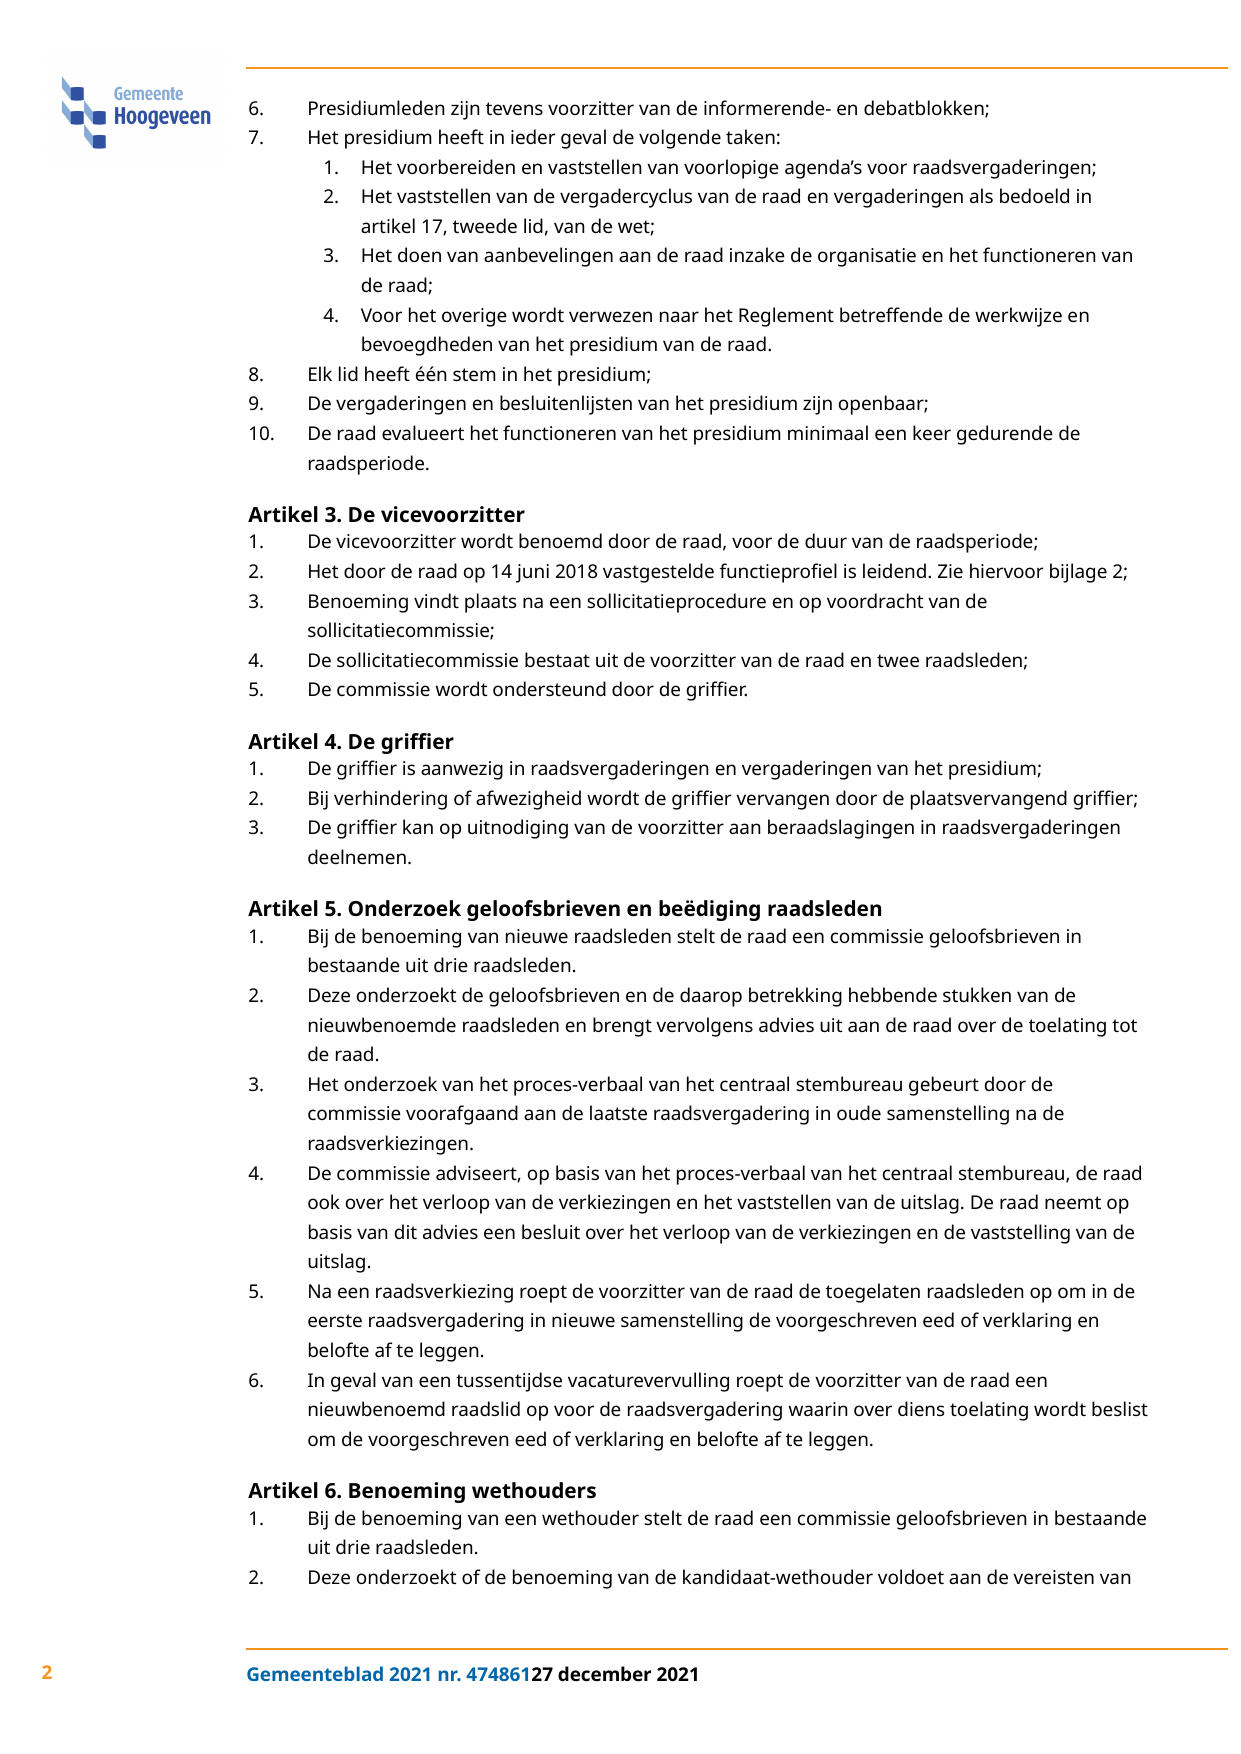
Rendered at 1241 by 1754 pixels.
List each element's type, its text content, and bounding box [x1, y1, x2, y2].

list Het presidium heeft in ieder geval de volgende taken: [248, 124, 1152, 150]
list Deze onderzoekt de geloofsbrieven en de daarop betrekking hebbende stukken van de nieuwbenoemde raadsleden en brengt vervolgens advies uit aan de raad over de toelating tot de raad. [248, 982, 1152, 1067]
list Bij de benoeming van nieuwe raadsleden stelt de raad een commissie geloofsbrieven in bestaande uit drie raadsleden. [248, 923, 1152, 978]
list Bij verhindering of afwezigheid wordt de griffier vervangen door de plaatsvervangend griffier; [248, 785, 1152, 811]
list De vergaderingen en besluitenlijsten van het presidium zijn openbaar; [248, 391, 1152, 416]
list De commissie wordt ondersteund door de griffier. [248, 677, 1152, 702]
text Artikel 6. Benoeming wethouders [248, 1476, 1152, 1505]
list De vicevoorzitter wordt benoemd door de raad, voor de duur van de raadsperiode; [248, 529, 1152, 554]
list Deze onderzoekt of de benoeming van de kandidaat-wethouder voldoet aan de vereisten van [248, 1564, 1152, 1590]
list De sollicitatiecommissie bestaat uit de voorzitter van de raad en twee raadsleden; [248, 647, 1152, 673]
list De raad evalueert het functioneren van het presidium minimaal een keer gedurende de raadsperiode. [248, 420, 1152, 476]
list De griffier is aanwezig in raadsvergaderingen en vergaderingen van het presidium; [248, 755, 1152, 781]
list Presidiumleden zijn tevens voorzitter van de informerende- en debatblokken; [248, 95, 1152, 121]
text Artikel 4. De griffier [248, 727, 1152, 755]
list De commissie adviseert, op basis van het proces-verbaal van het centraal stembureau, de raad ook over het verloop van de verkiezingen en het vaststellen van de uitslag. De raad neemt op basis van dit advies een besluit over het verloop van de verkiezingen en de vaststelling van de uitslag. [248, 1160, 1152, 1274]
list In geval van een tussentijdse vacaturevervulling roept de voorzitter van de raad een nieuwbenoemd raadslid op voor de raadsvergadering waarin over diens toelating wordt beslist om de voorgeschreven eed of verklaring en belofte af te leggen. [248, 1367, 1152, 1452]
picture [41, 47, 231, 172]
list Na een raadsverkiezing roept de voorzitter van de raad de toegelaten raadsleden op om in de eerste raadsvergadering in nieuwe samenstelling de voorgeschreven eed of verklaring en belofte af te leggen. [248, 1278, 1152, 1363]
list Elk lid heeft één stem in het presidium; [248, 361, 1152, 387]
list Benoeming vindt plaats na een sollicitatieprocedure en op voordracht van de sollicitatiecommissie; [248, 588, 1152, 643]
list Het doen van aanbevelingen aan de raad inzake de organisatie en het functioneren van de raad; [323, 243, 1152, 298]
list Het voorbereiden en vaststellen van voorlopige agenda’s voor raadsvergaderingen; [323, 154, 1152, 180]
list Bij de benoeming van een wethouder stelt de raad een commissie geloofsbrieven in bestaande uit drie raadsleden. [248, 1505, 1152, 1560]
list De griffier kan op uitnodiging van de voorzitter aan beraadslagingen in raadsvergaderingen deelnemen. [248, 814, 1152, 870]
list Voor het overige wordt verwezen naar het Reglement betreffende de werkwijze en bevoegdheden van het presidium van de raad. [323, 302, 1152, 357]
list Het vaststellen van de vergadercyclus van de raad en vergaderingen als bedoeld in artikel 17, tweede lid, van de wet; [323, 183, 1152, 239]
list Het door de raad op 14 juni 2018 vastgestelde functieprofiel is leidend. Zie hiervoor bijlage 2; [248, 558, 1152, 584]
list Het onderzoek van het proces-verbaal van het centraal stembureau gebeurt door de commissie voorafgaand aan de laatste raadsvergadering in oude samenstelling na de raadsverkiezingen. [248, 1071, 1152, 1156]
text Artikel 3. De vicevoorzitter [248, 500, 1152, 529]
text Artikel 5. Onderzoek geloofsbrieven en beëdiging raadsleden [248, 894, 1152, 923]
